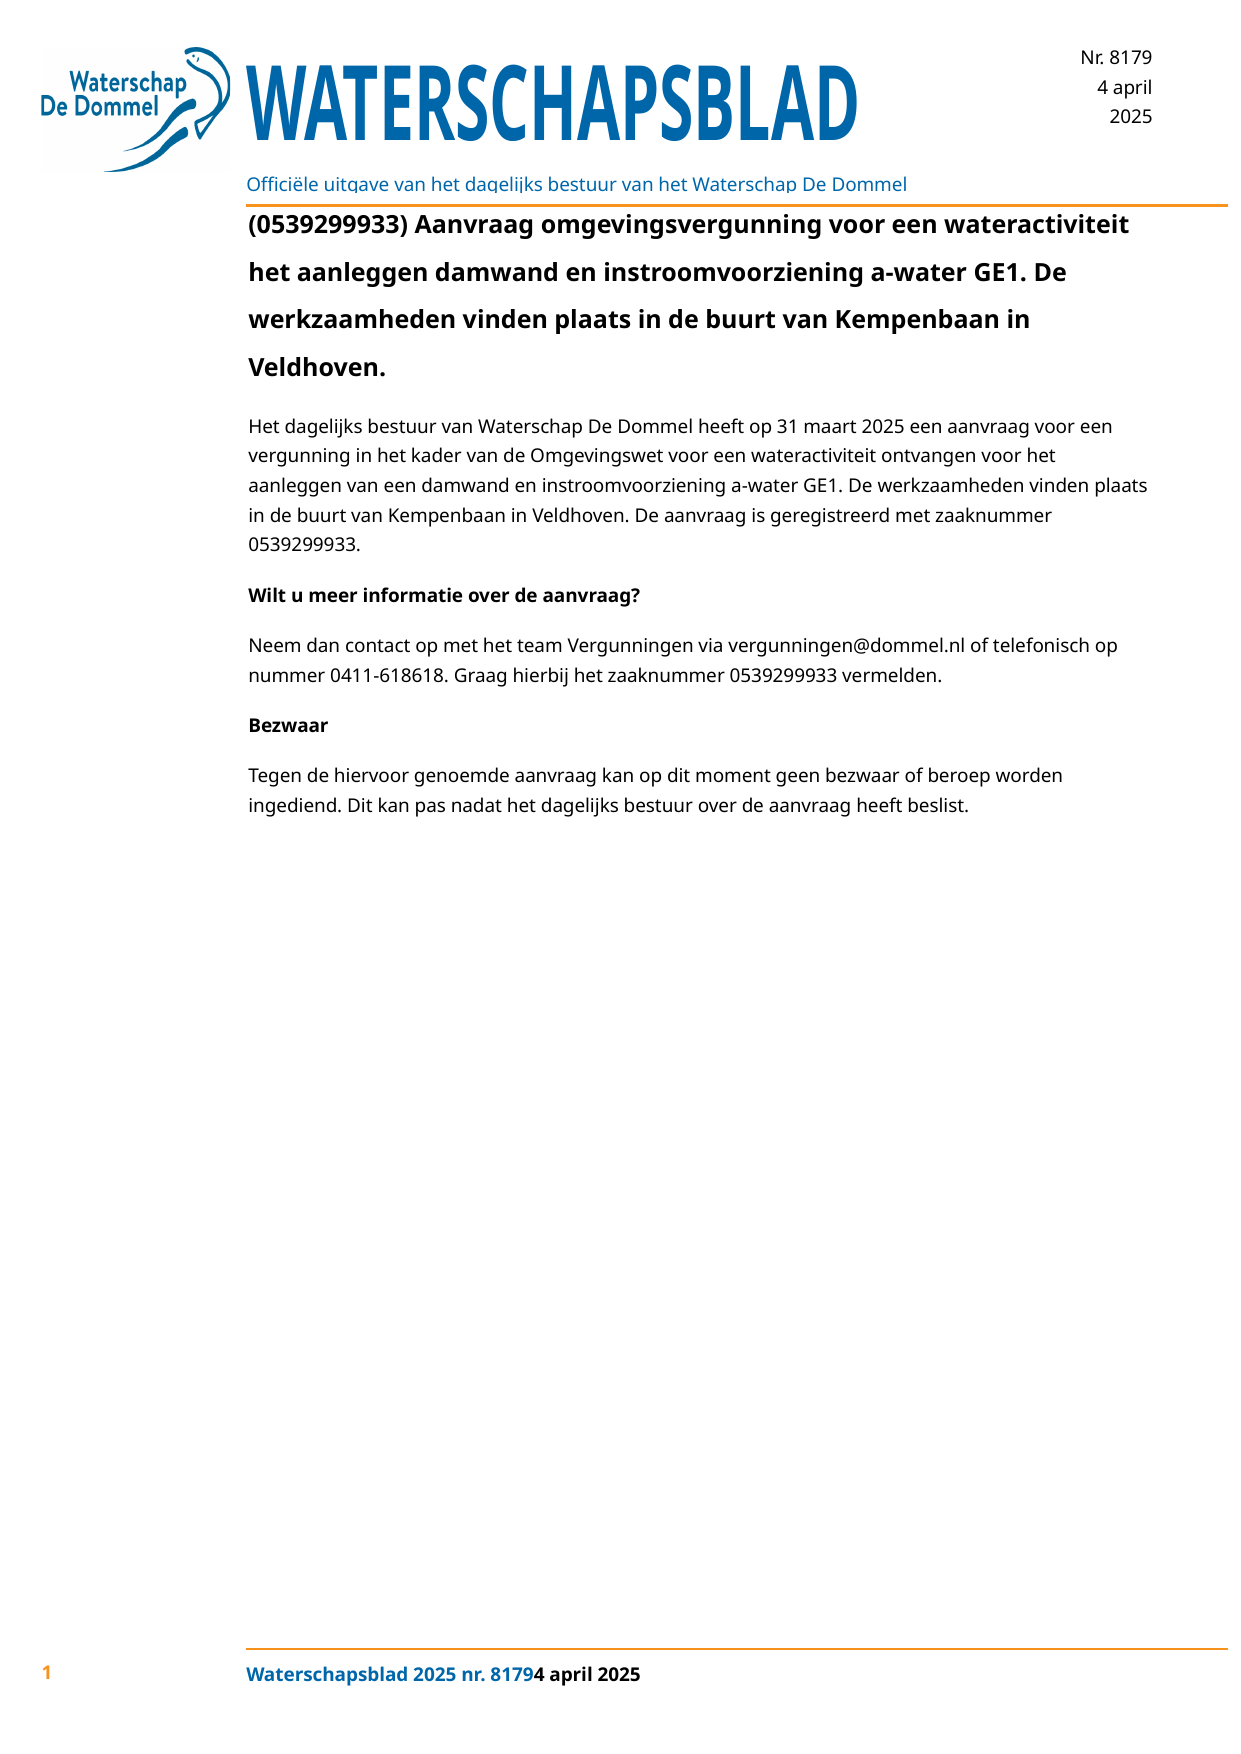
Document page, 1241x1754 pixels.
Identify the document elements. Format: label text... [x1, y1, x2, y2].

picture [198, 118, 210, 131]
picture [204, 47, 231, 76]
text Tegen de hiervoor genoemde aanvraag kan op dit moment geen bezwaar of beroep worden ingediend. Dit kan pas nadat het dagelijks bestuur over de aanvraag heeft beslist. [248, 763, 1152, 818]
text Bezwaar [248, 712, 1152, 738]
picture [45, 99, 51, 111]
text Het dagelijks bestuur van Waterschap De Dommel heeft op 31 maart 2025 een aanvraag voor een vergunning in het kader van de Omgevingswet voor een wateractiviteit ontvangen voor het aanleggen van een damwand en instroomvoorziening a-water GE1. De werkzaamheden vinden plaats in de buurt van Kempenbaan in Veldhoven. De aanvraag is geregistreerd met zaaknummer 0539299933. [248, 413, 1152, 557]
text Neem dan contact op met het team Vergunningen via vergunningen@dommel.nl of telefonisch op nummer 0411-618618. Graag hierbij het zaaknummer 0539299933 vermelden. [248, 632, 1152, 688]
text Wilt u meer informatie over de aanvraag? [248, 582, 1152, 608]
picture [41, 47, 231, 172]
text (0539299933) Aanvraag omgevingsvergunning voor een wateractiviteit het aanleggen damwand en instroomvoorziening a-water GE1. De werkzaamheden vinden plaats in de buurt van Kempenbaan in Veldhoven. [248, 207, 1152, 384]
